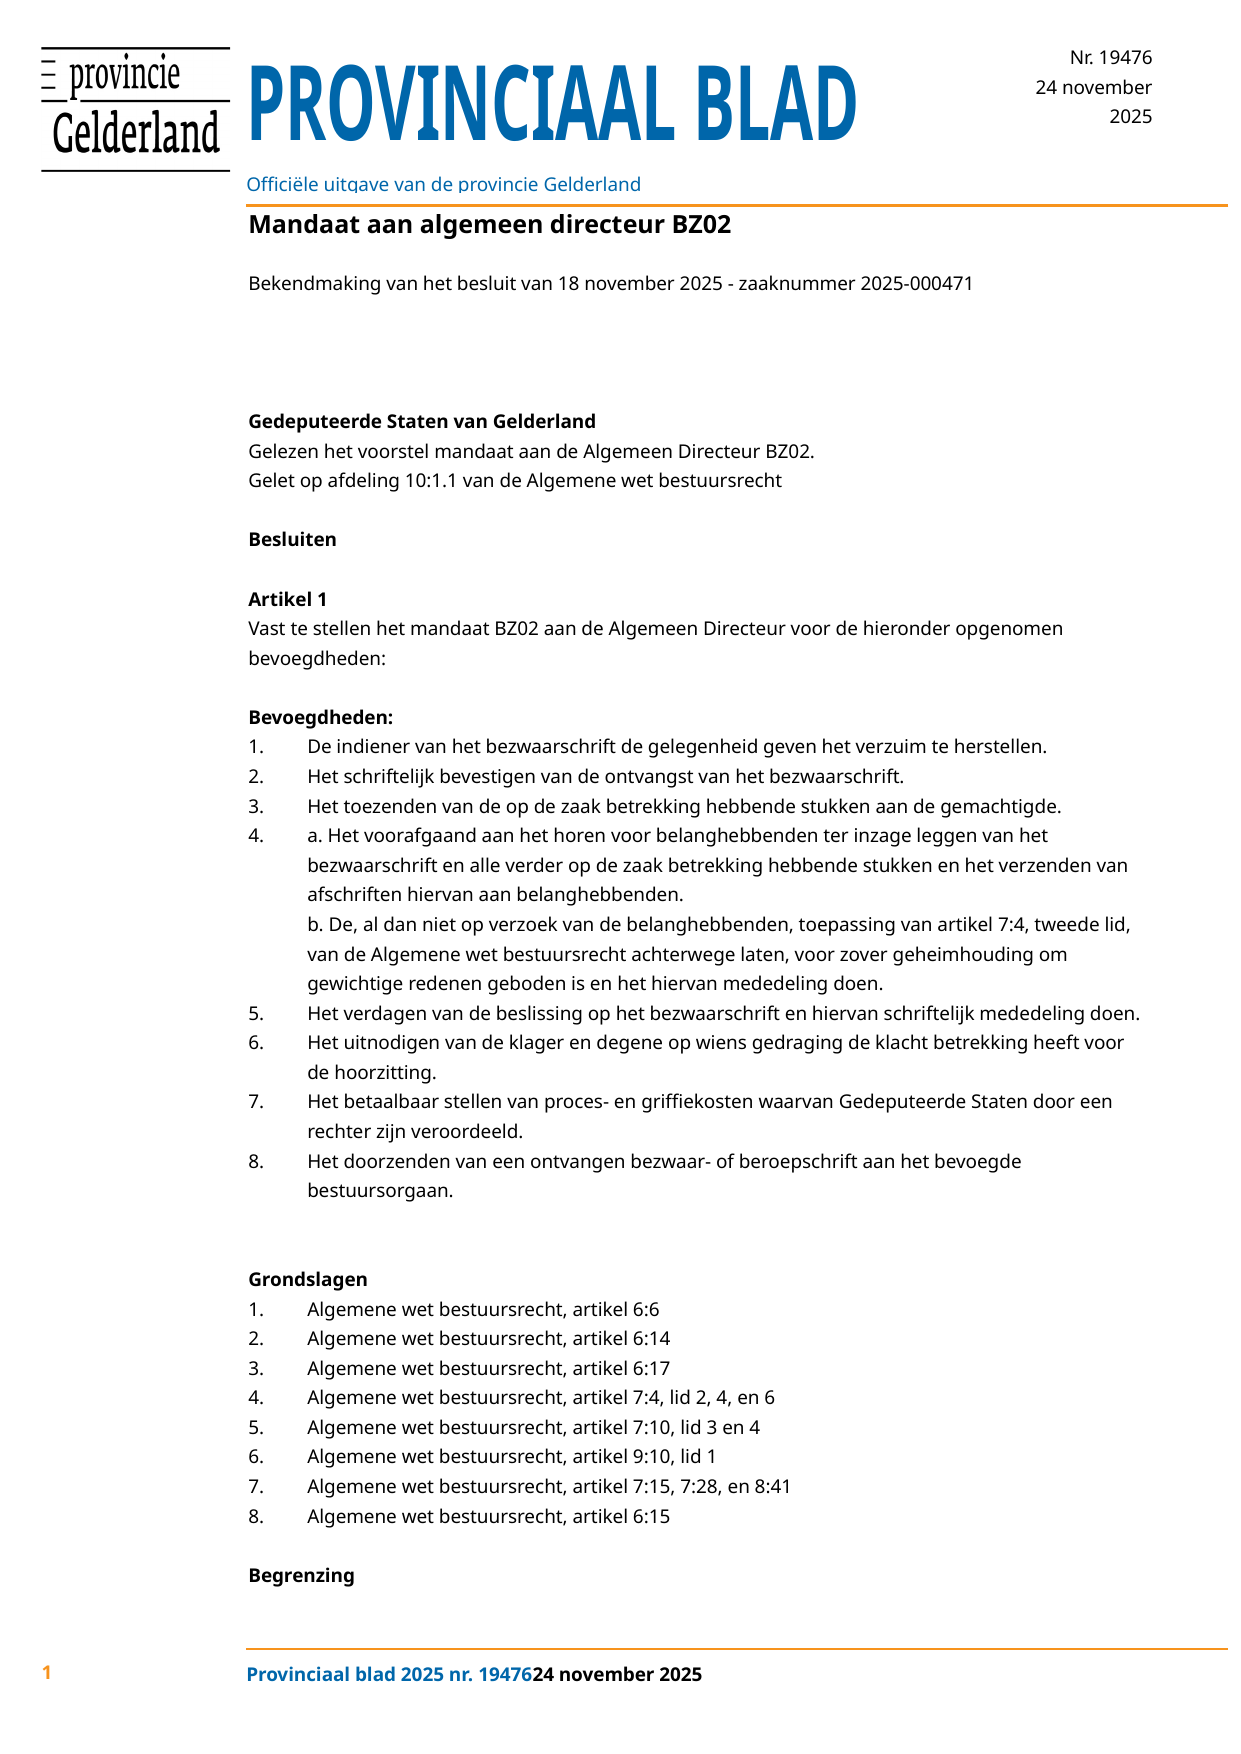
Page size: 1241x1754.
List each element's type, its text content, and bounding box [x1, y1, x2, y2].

list a. Het voorafgaand aan het horen voor belanghebbenden ter inzage leggen van het bezwaarschrift en alle verder op de zaak betrekking hebbende stukken en het verzenden van afschriften hiervan aan belanghebbenden. [248, 822, 1152, 907]
list b. De, al dan niet op verzoek van de belanghebbenden, toepassing van artikel 7:4, tweede lid, van de Algemene wet bestuursrecht achterwege laten, voor zover geheimhouding om gewichtige redenen geboden is en het hiervan mededeling doen. [248, 911, 1152, 996]
list Het doorzenden van een ontvangen bezwaar- of beroepschrift aan het bevoegde bestuursorgaan. [248, 1148, 1152, 1203]
text Bevoegdheden: [248, 704, 1152, 730]
list Algemene wet bestuursrecht, artikel 7:4, lid 2, 4, en 6 [248, 1384, 1152, 1410]
list Algemene wet bestuursrecht, artikel 7:15, 7:28, en 8:41 [248, 1473, 1152, 1499]
list Algemene wet bestuursrecht, artikel 6:15 [248, 1503, 1152, 1529]
text Artikel 1 [248, 586, 1152, 612]
text Grondslagen [248, 1266, 1152, 1292]
list Het schriftelijk bevestigen van de ontvangst van het bezwaarschrift. [248, 763, 1152, 789]
list Het toezenden van de op de zaak betrekking hebbende stukken aan de gemachtigde. [248, 793, 1152, 819]
text Gedeputeerde Staten van Gelderland [248, 408, 1152, 434]
text Begrenzing [248, 1562, 1152, 1588]
list Algemene wet bestuursrecht, artikel 6:17 [248, 1355, 1152, 1381]
text Besluiten [248, 527, 1152, 552]
list Algemene wet bestuursrecht, artikel 7:10, lid 3 en 4 [248, 1414, 1152, 1440]
list Algemene wet bestuursrecht, artikel 6:14 [248, 1325, 1152, 1351]
list Algemene wet bestuursrecht, artikel 6:6 [248, 1296, 1152, 1322]
picture [41, 47, 231, 172]
list De indiener van het bezwaarschrift de gelegenheid geven het verzuim te herstellen. [248, 734, 1152, 759]
list Algemene wet bestuursrecht, artikel 9:10, lid 1 [248, 1444, 1152, 1469]
text Vast te stellen het mandaat BZ02 aan de Algemeen Directeur voor de hieronder opgenomen bevoegdheden: [248, 615, 1152, 671]
list Het betaalbaar stellen van proces- en griffiekosten waarvan Gedeputeerde Staten door een rechter zijn veroordeeld. [248, 1089, 1152, 1144]
list Het verdagen van de beslissing op het bezwaarschrift en hiervan schriftelijk mededeling doen. [248, 1000, 1152, 1026]
text Mandaat aan algemeen directeur BZ02 [248, 207, 1152, 241]
text Gelezen het voorstel mandaat aan de Algemeen Directeur BZ02. [248, 438, 1152, 464]
text Bekendmaking van het besluit van 18 november 2025 - zaaknummer 2025-000471 [248, 270, 1152, 296]
list Het uitnodigen van de klager en degene op wiens gedraging de klacht betrekking heeft voor de hoorzitting. [248, 1029, 1152, 1085]
text Gelet op afdeling 10:1.1 van de Algemene wet bestuursrecht [248, 467, 1152, 493]
